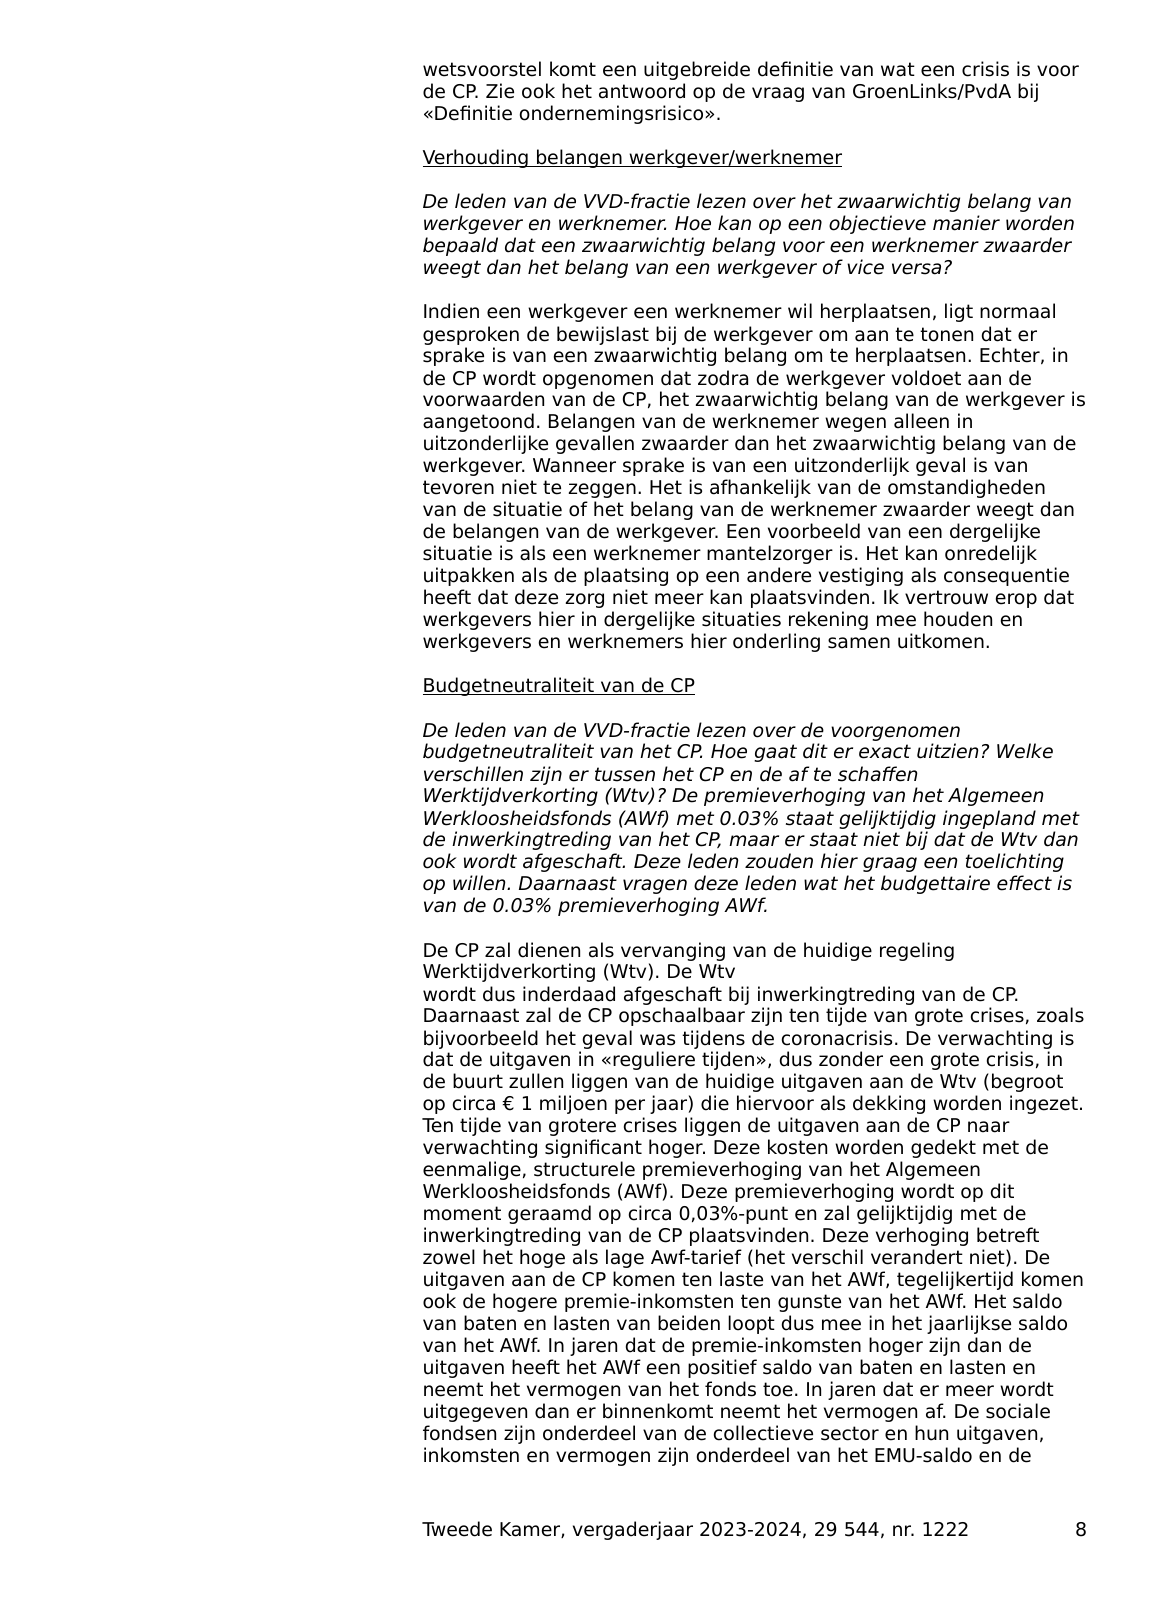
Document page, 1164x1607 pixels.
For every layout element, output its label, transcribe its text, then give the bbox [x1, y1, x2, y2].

subtitle Budgetneutraliteit van de CP [422, 675, 1087, 697]
text De leden van de VVD-fractie lezen over de voorgenomen budgetneutraliteit van het CP. Hoe gaat dit er exact uitzien? Welke verschillen zijn er tussen het CP en de af te schaffen Werktijdverkorting (Wtv)? De premieverhoging van het Algemeen Werkloosheidsfonds (AWf) met 0.03% staat gelijktijdig ingepland met de inwerkingtreding van het CP, maar er staat niet bij dat de Wtv dan ook wordt afgeschaft. Deze leden zouden hier graag een toelichting op willen. Daarnaast vragen deze leden wat het budgettaire effect is van de 0.03% premieverhoging AWf. [422, 719, 1087, 917]
subtitle Verhouding belangen werkgever/werknemer [422, 147, 1087, 169]
text Ten tijde van grotere crises liggen de uitgaven aan de CP naar verwachting significant hoger. Deze kosten worden gedekt met de eenmalige, structurele premieverhoging van het Algemeen Werkloosheidsfonds (AWf). Deze premieverhoging wordt op dit moment geraamd op circa 0,03%-punt en zal gelijktijdig met de inwerkingtreding van de CP plaatsvinden. Deze verhoging betreft zowel het hoge als lage Awf-tarief (het verschil verandert niet). De uitgaven aan de CP komen ten laste van het AWf, tegelijkertijd komen ook de hogere premie-inkomsten ten gunste van het AWf. Het saldo van baten en lasten van beiden loopt dus mee in het jaarlijkse saldo van het AWf. In jaren dat de premie-inkomsten hoger zijn dan de uitgaven heeft het AWf een positief saldo van baten en lasten en neemt het vermogen van het fonds toe. In jaren dat er meer wordt uitgegeven dan er binnenkomt neemt het vermogen af. De sociale fondsen zijn onderdeel van de collectieve sector en hun uitgaven, inkomsten en vermogen zijn onderdeel van het EMU-saldo en de [422, 1115, 1087, 1467]
text De CP zal dienen als vervanging van de huidige regeling Werktijdverkorting (Wtv). De Wtv [422, 939, 1087, 983]
text wordt dus inderdaad afgeschaft bij inwerkingtreding van de CP. Daarnaast zal de CP opschaalbaar zijn ten tijde van grote crises, zoals bijvoorbeeld het geval was tijdens de coronacrisis. De verwachting is dat de uitgaven in «reguliere tijden», dus zonder een grote crisis, in de buurt zullen liggen van de huidige uitgaven aan de Wtv (begroot op circa € 1 miljoen per jaar) die hiervoor als dekking worden ingezet. [422, 983, 1087, 1115]
text wetsvoorstel komt een uitgebreide definitie van wat een crisis is voor de CP. Zie ook het antwoord op de vraag van GroenLinks/PvdA bij «Definitie ondernemingsrisico». [422, 59, 1087, 125]
text De leden van de VVD-fractie lezen over het zwaarwichtig belang van werkgever en werknemer. Hoe kan op een objectieve manier worden bepaald dat een zwaarwichtig belang voor een werknemer zwaarder weegt dan het belang van een werkgever of vice versa? [422, 191, 1087, 279]
text Indien een werkgever een werknemer wil herplaatsen, ligt normaal gesproken de bewijslast bij de werkgever om aan te tonen dat er sprake is van een zwaarwichtig belang om te herplaatsen. Echter, in de CP wordt opgenomen dat zodra de werkgever voldoet aan de voorwaarden van de CP, het zwaarwichtig belang van de werkgever is aangetoond. Belangen van de werknemer wegen alleen in uitzonderlijke gevallen zwaarder dan het zwaarwichtig belang van de werkgever. Wanneer sprake is van een uitzonderlijk geval is van tevoren niet te zeggen. Het is afhankelijk van de omstandigheden van de situatie of het belang van de werknemer zwaarder weegt dan de belangen van de werkgever. Een voorbeeld van een dergelijke situatie is als een werknemer mantelzorger is. Het kan onredelijk uitpakken als de plaatsing op een andere vestiging als consequentie heeft dat deze zorg niet meer kan plaatsvinden. Ik vertrouw erop dat werkgevers hier in dergelijke situaties rekening mee houden en werkgevers en werknemers hier onderling samen uitkomen. [422, 301, 1087, 653]
